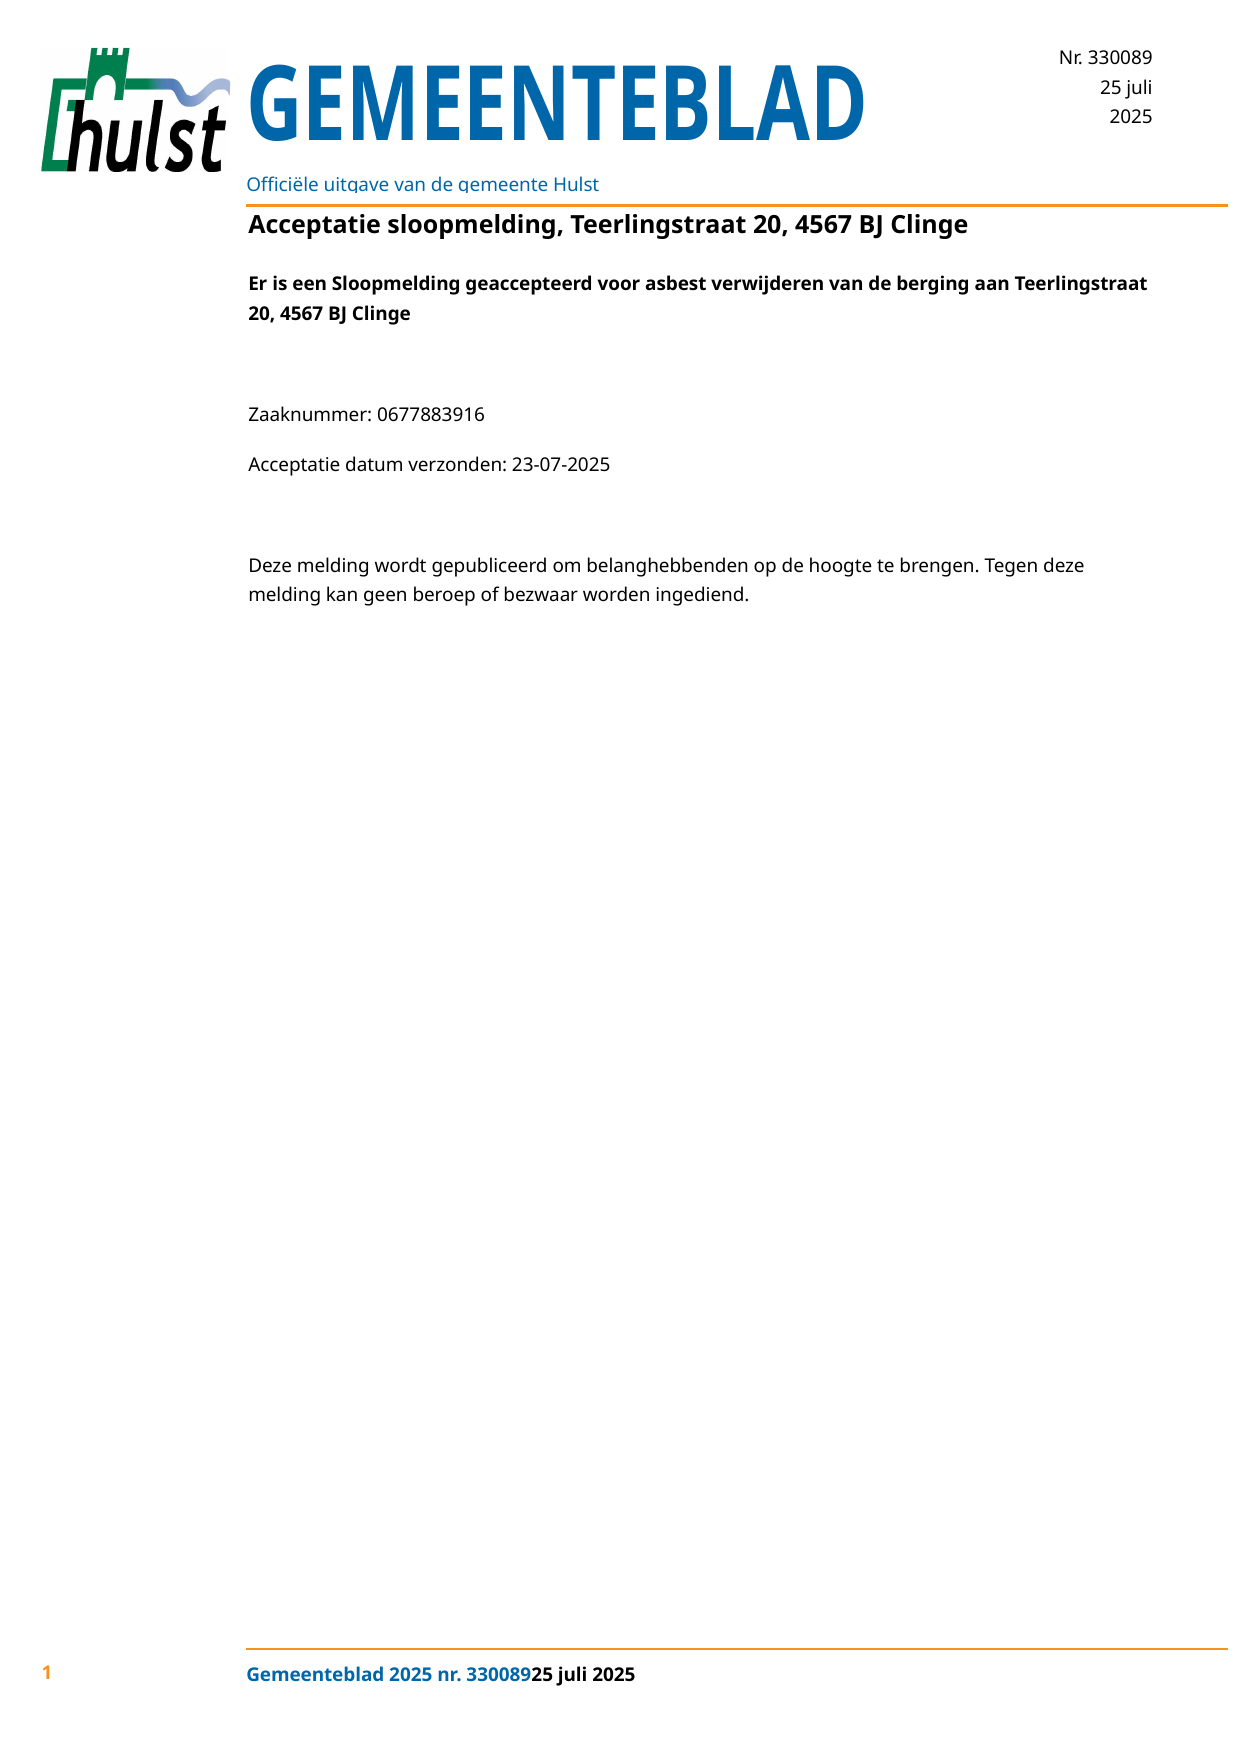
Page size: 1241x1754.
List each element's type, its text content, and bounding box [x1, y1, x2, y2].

text Acceptatie datum verzonden: 23-07-2025 [248, 451, 1152, 477]
text Er is een Sloopmelding geaccepteerd voor asbest verwijderen van de berging aan Teerlingstraat 20, 4567 BJ Clinge [248, 270, 1152, 326]
picture [41, 47, 231, 172]
text Deze melding wordt gepubliceerd om belanghebbenden op de hoogte te brengen. Tegen deze melding kan geen beroep of bezwaar worden ingediend. [248, 552, 1152, 607]
text Zaaknummer: 0677883916 [248, 401, 1152, 426]
text Acceptatie sloopmelding, Teerlingstraat 20, 4567 BJ Clinge [248, 207, 1152, 241]
